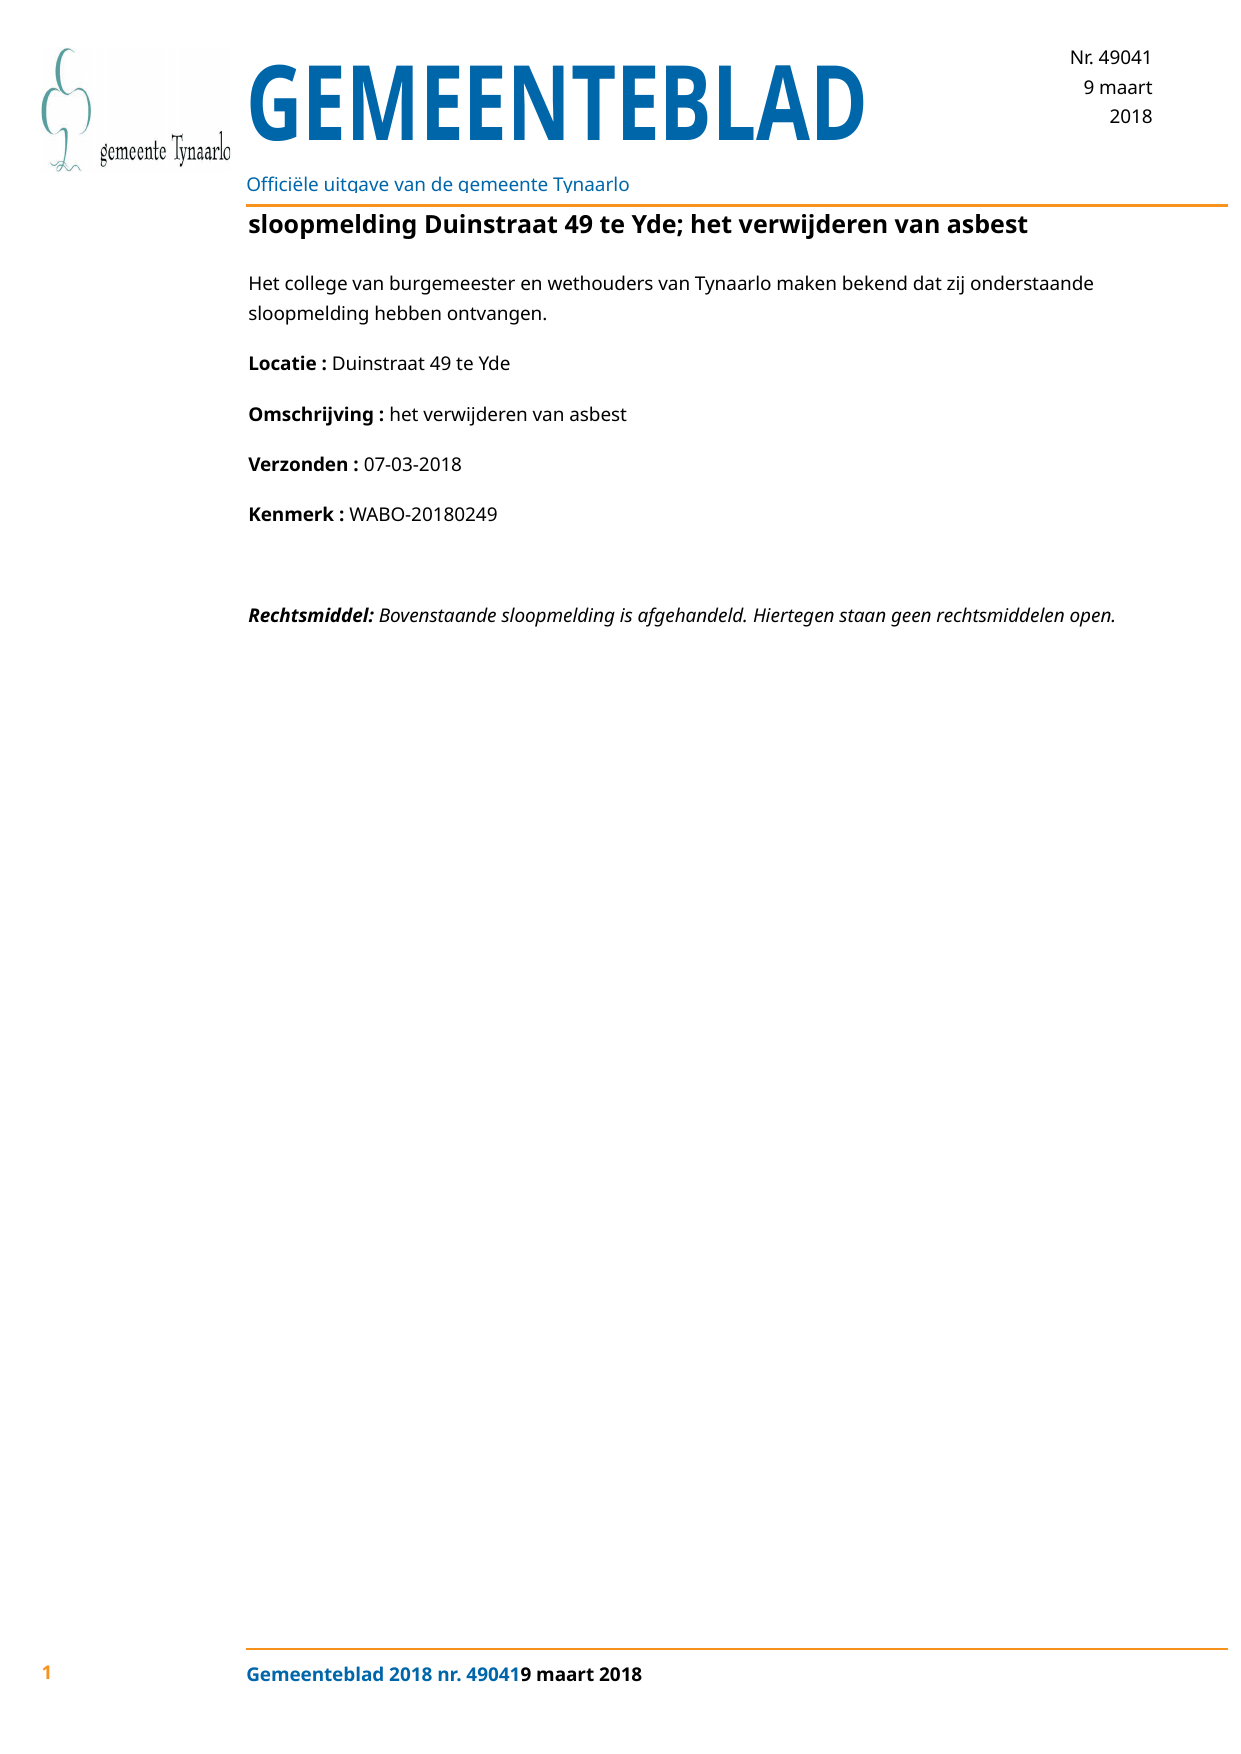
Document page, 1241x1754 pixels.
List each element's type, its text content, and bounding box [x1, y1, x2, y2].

text Het college van burgemeester en wethouders van Tynaarlo maken bekend dat zij onderstaande sloopmelding hebben ontvangen. [248, 270, 1152, 326]
text Rechtsmiddel: Bovenstaande sloopmelding is afgehandeld. Hiertegen staan geen rechtsmiddelen open. [248, 602, 1152, 628]
text sloopmelding Duinstraat 49 te Yde; het verwijderen van asbest [248, 207, 1152, 241]
text Omschrijving : het verwijderen van asbest [248, 401, 1152, 426]
text Locatie : Duinstraat 49 te Yde [248, 350, 1152, 376]
text Kenmerk : WABO-20180249 [248, 502, 1152, 527]
text Verzonden : 07-03-2018 [248, 451, 1152, 477]
picture [41, 47, 231, 172]
